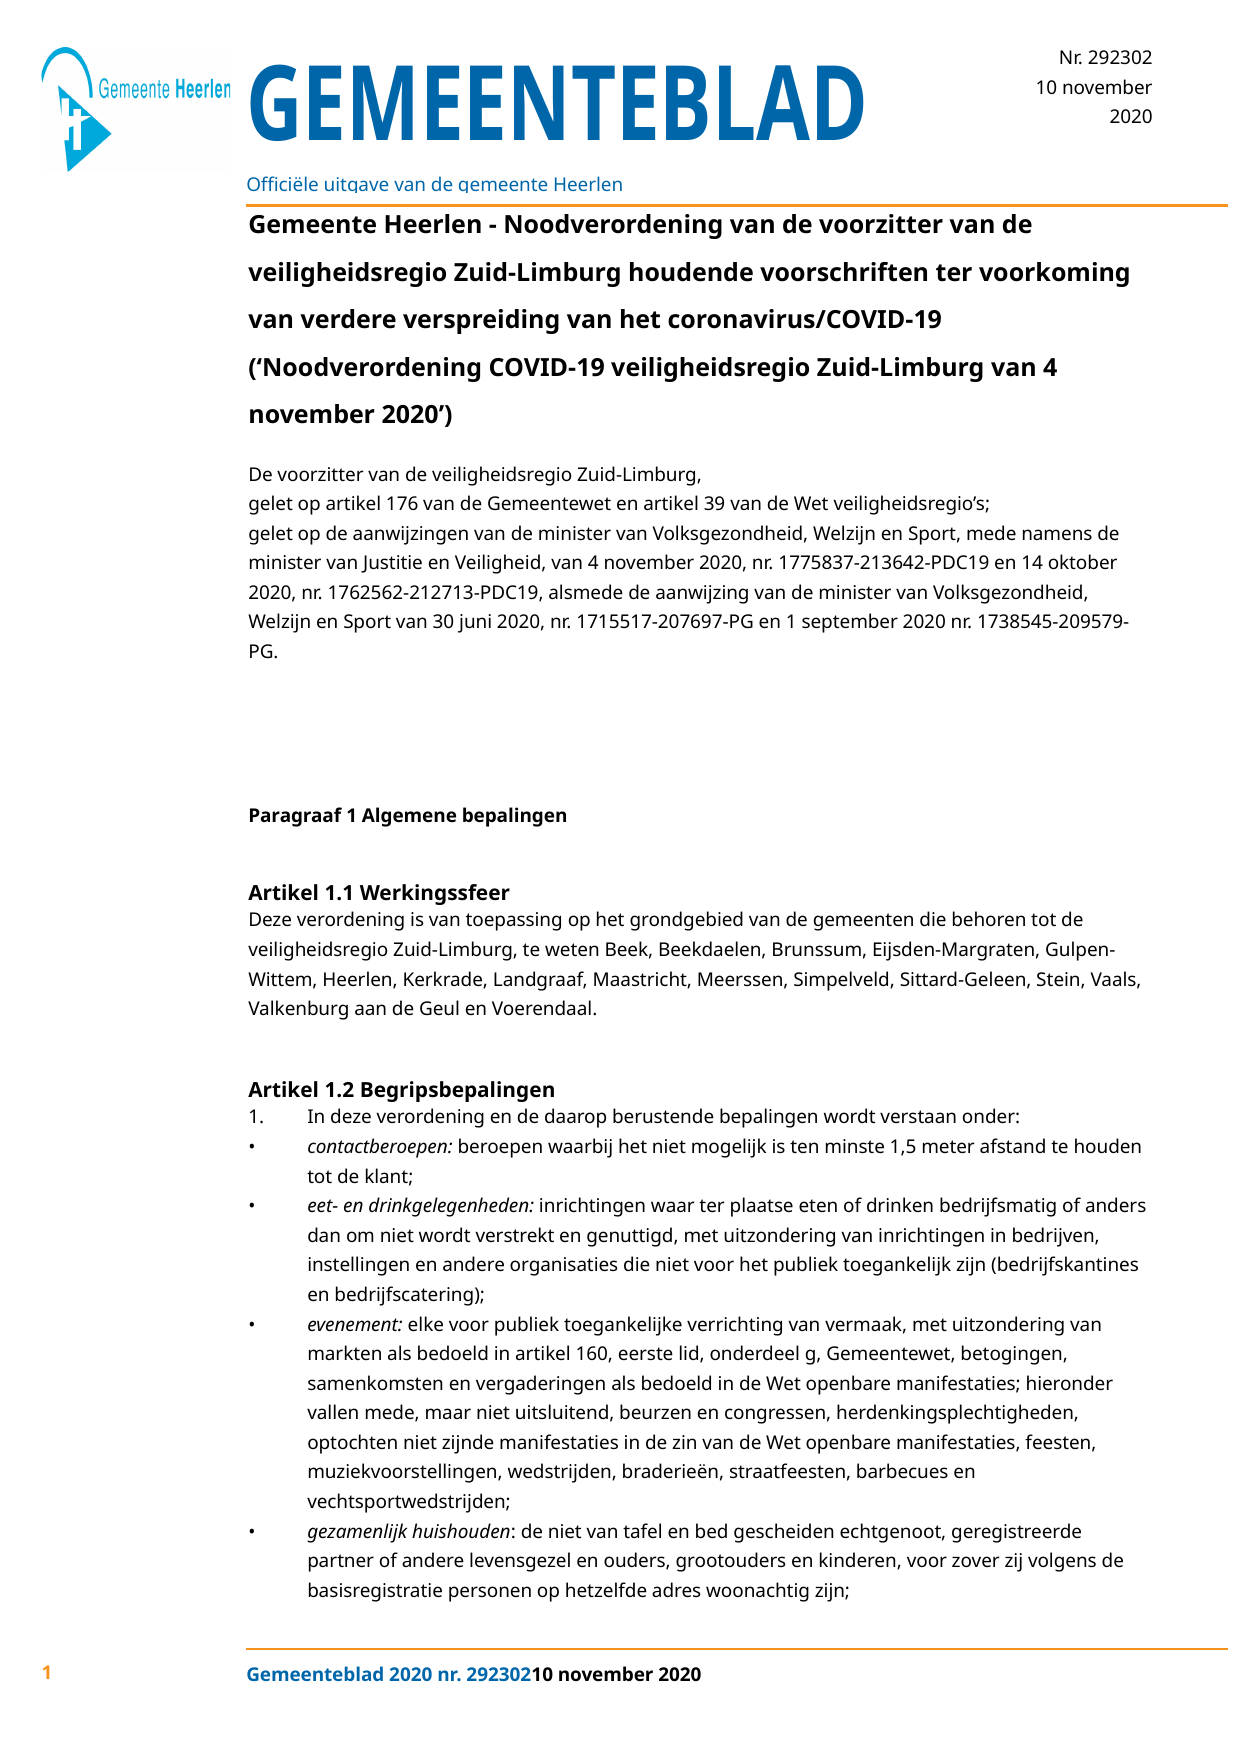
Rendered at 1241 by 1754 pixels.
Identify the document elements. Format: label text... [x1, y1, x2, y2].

list contactberoepen: beroepen waarbij het niet mogelijk is ten minste 1,5 meter afstand te houden tot de klant; [248, 1133, 1152, 1189]
text De voorzitter van de veiligheidsregio Zuid-Limburg, [248, 461, 1152, 486]
text gelet op artikel 176 van de Gemeentewet en artikel 39 van de Wet veiligheidsregio’s; [248, 490, 1152, 516]
list In deze verordening en de daarop berustende bepalingen wordt verstaan onder: [248, 1104, 1152, 1129]
text Artikel 1.1 Werkingssfeer [248, 878, 1152, 907]
picture [41, 47, 59, 70]
text Artikel 1.2 Begripsbepalingen [248, 1075, 1152, 1104]
text Paragraaf 1 Algemene bepalingen [248, 802, 1152, 828]
list eet- en drinkgelegenheden: inrichtingen waar ter plaatse eten of drinken bedrijfsmatig of anders dan om niet wordt verstrekt en genuttigd, met uitzondering van inrichtingen in bedrijven, instellingen en andere organisaties die niet voor het publiek toegankelijk zijn (bedrijfskantines en bedrijfscatering); [248, 1192, 1152, 1307]
text gelet op de aanwijzingen van de minister van Volksgezondheid, Welzijn en Sport, mede namens de minister van Justitie en Veiligheid, van 4 november 2020, nr. 1775837-213642-PDC19 en 14 oktober 2020, nr. 1762562-212713-PDC19, alsmede de aanwijzing van de minister van Volksgezondheid, Welzijn en Sport van 30 juni 2020, nr. 1715517-207697-PG en 1 september 2020 nr. 1738545-209579-PG. [248, 520, 1152, 664]
text Gemeente Heerlen - Noodverordening van de voorzitter van de veiligheidsregio Zuid-Limburg houdende voorschriften ter voorkoming van verdere verspreiding van het coronavirus/COVID-19 (‘Noodverordening COVID-19 veiligheidsregio Zuid-Limburg van 4 november 2020’) [248, 207, 1152, 431]
text Deze verordening is van toepassing op het grondgebied van de gemeenten die behoren tot de veiligheidsregio Zuid-Limburg, te weten Beek, Beekdaelen, Brunssum, Eijsden-Margraten, Gulpen-Wittem, Heerlen, Kerkrade, Landgraaf, Maastricht, Meerssen, Simpelveld, Sittard-Geleen, Stein, Vaals, Valkenburg aan de Geul en Voerendaal. [248, 907, 1152, 1021]
list gezamenlijk huishouden: de niet van tafel en bed gescheiden echtgenoot, geregistreerde partner of andere levensgezel en ouders, grootouders en kinderen, voor zover zij volgens de basisregistratie personen op hetzelfde adres woonachtig zijn; [248, 1518, 1152, 1603]
list evenement: elke voor publiek toegankelijke verrichting van vermaak, met uitzondering van markten als bedoeld in artikel 160, eerste lid, onderdeel g, Gemeentewet, betogingen, samenkomsten en vergaderingen als bedoeld in de Wet openbare manifestaties; hieronder vallen mede, maar niet uitsluitend, beurzen en congressen, herdenkingsplechtigheden, optochten niet zijnde manifestaties in de zin van de Wet openbare manifestaties, feesten, muziekvoorstellingen, wedstrijden, braderieën, straatfeesten, barbecues en vechtsportwedstrijden; [248, 1311, 1152, 1514]
picture [41, 47, 231, 172]
